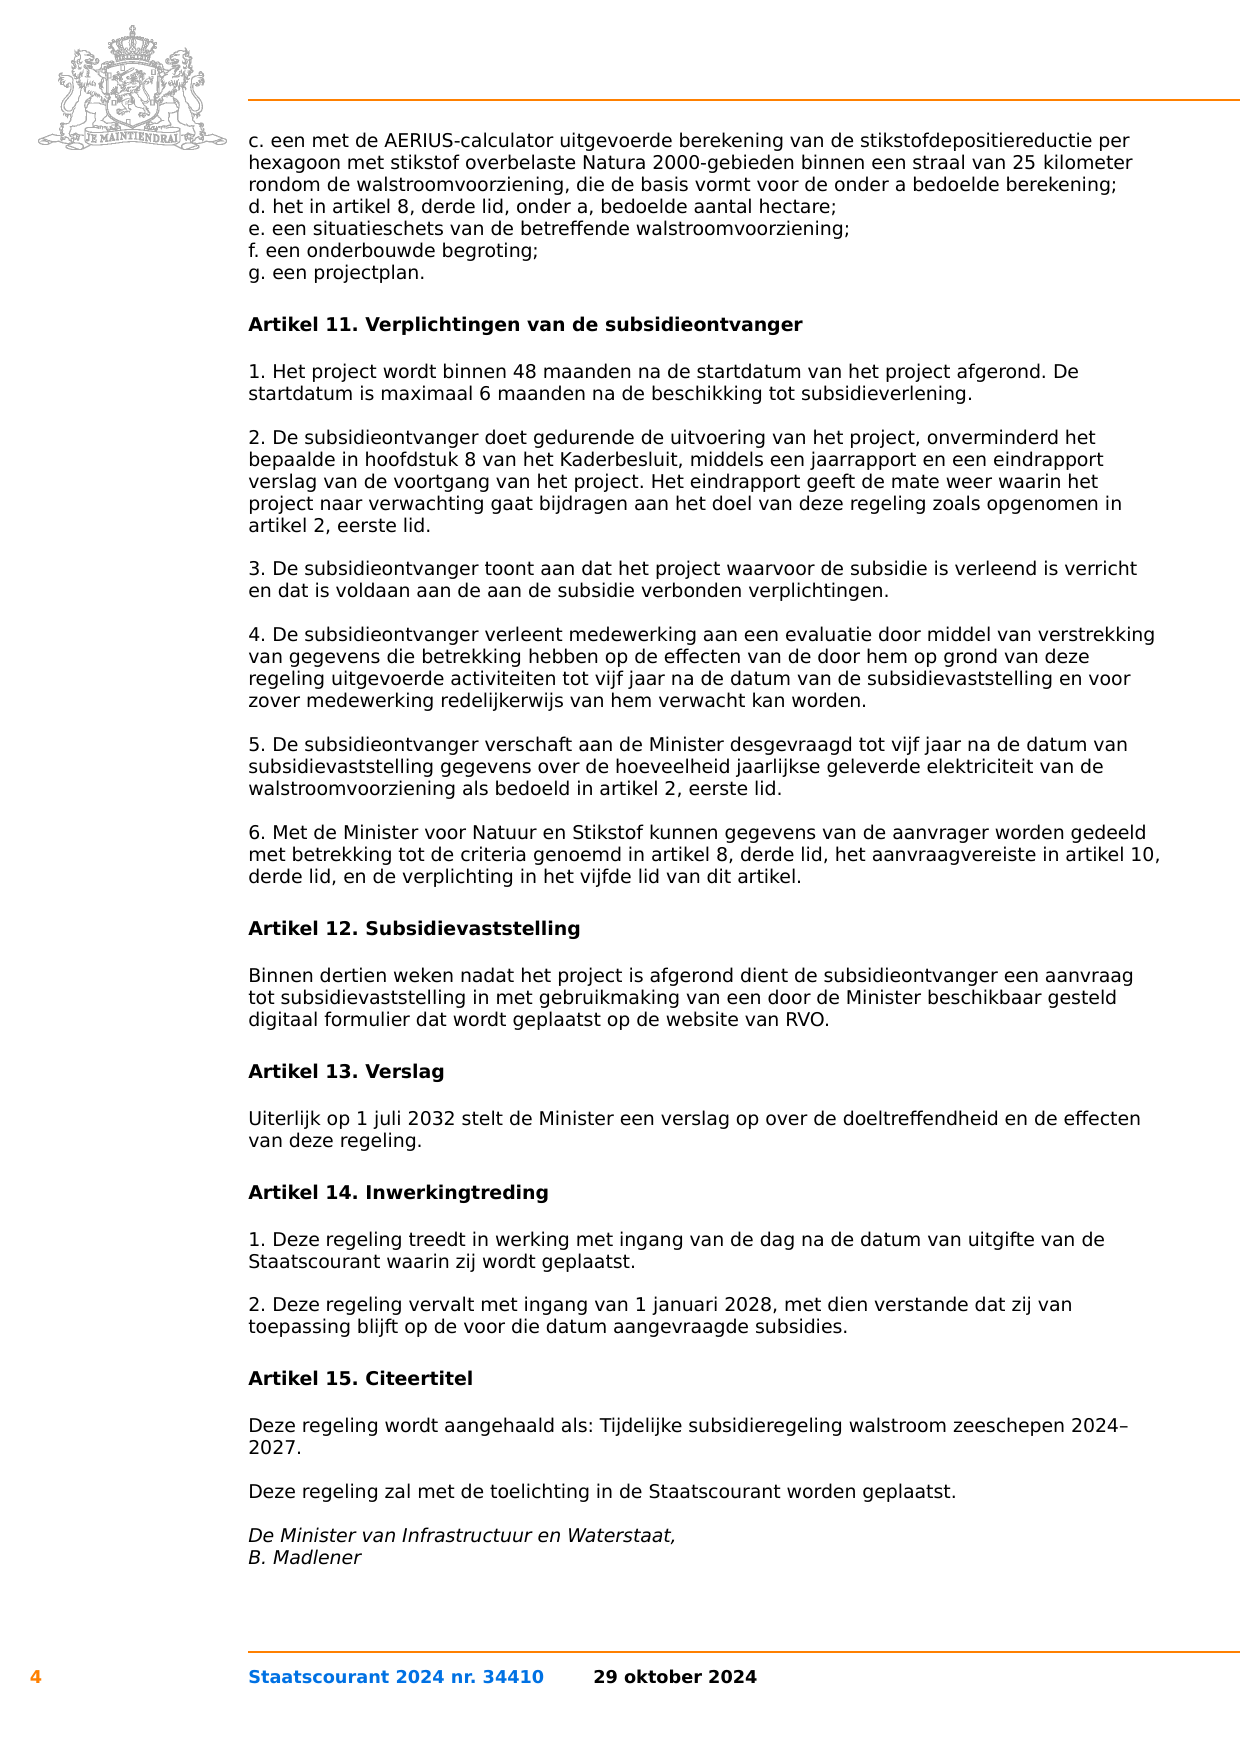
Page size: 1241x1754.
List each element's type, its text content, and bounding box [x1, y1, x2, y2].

subtitle Artikel 15. Citeertitel [248, 1368, 1163, 1390]
text 2. De subsidieontvanger doet gedurende de uitvoering van het project, onverminderd het bepaalde in hoofdstuk 8 van het Kaderbesluit, middels een jaarrapport en een eindrapport verslag van de voortgang van het project. Het eindrapport geeft de mate weer waarin het project naar verwachting gaat bijdragen aan het doel van deze regeling zoals opgenomen in artikel 2, eerste lid. [248, 427, 1163, 536]
text 1. Deze regeling treedt in werking met ingang van de dag na de datum van uitgifte van de Staatscourant waarin zij wordt geplaatst. [248, 1228, 1163, 1272]
text Binnen dertien weken nadat het project is afgerond dient de subsidieontvanger een aanvraag tot subsidievaststelling in met gebruikmaking van een door de Minister beschikbaar gesteld digitaal formulier dat wordt geplaatst op de website van RVO. [248, 965, 1163, 1031]
text De Minister van Infrastructuur en Waterstaat, B. Madlener [248, 1525, 1163, 1569]
text Deze regeling zal met de toelichting in de Staatscourant worden geplaatst. [248, 1481, 1163, 1503]
subtitle Artikel 13. Verslag [248, 1061, 1163, 1083]
text g. een projectplan. [248, 262, 1163, 284]
text c. een met de AERIUS-calculator uitgevoerde berekening van de stikstofdepositiereductie per hexagoon met stikstof overbelaste Natura 2000-gebieden binnen een straal van 25 kilometer rondom de walstroomvoorziening, die de basis vormt voor de onder a bedoelde berekening; [248, 130, 1163, 196]
text 4. De subsidieontvanger verleent medewerking aan een evaluatie door middel van verstrekking van gegevens die betrekking hebben op de effecten van de door hem op grond van deze regeling uitgevoerde activiteiten tot vijf jaar na de datum van de subsidievaststelling en voor zover medewerking redelijkerwijs van hem verwacht kan worden. [248, 624, 1163, 712]
picture [38, 25, 227, 150]
text 2. Deze regeling vervalt met ingang van 1 januari 2028, met dien verstande dat zij van toepassing blijft op de voor die datum aangevraagde subsidies. [248, 1294, 1163, 1338]
text 3. De subsidieontvanger toont aan dat het project waarvoor de subsidie is verleend is verricht en dat is voldaan aan de aan de subsidie verbonden verplichtingen. [248, 558, 1163, 602]
text 1. Het project wordt binnen 48 maanden na de startdatum van het project afgerond. De startdatum is maximaal 6 maanden na de beschikking tot subsidieverlening. [248, 361, 1163, 405]
text e. een situatieschets van de betreffende walstroomvoorziening; [248, 218, 1163, 240]
subtitle Artikel 11. Verplichtingen van de subsidieontvanger [248, 314, 1163, 336]
text d. het in artikel 8, derde lid, onder a, bedoelde aantal hectare; [248, 196, 1163, 218]
text Deze regeling wordt aangehaald als: Tijdelijke subsidieregeling walstroom zeeschepen 2024–2027. [248, 1415, 1163, 1459]
subtitle Artikel 12. Subsidievaststelling [248, 918, 1163, 940]
text f. een onderbouwde begroting; [248, 240, 1163, 262]
subtitle Artikel 14. Inwerkingtreding [248, 1182, 1163, 1203]
text 6. Met de Minister voor Natuur en Stikstof kunnen gegevens van de aanvrager worden gedeeld met betrekking tot de criteria genoemd in artikel 8, derde lid, het aanvraagvereiste in artikel 10, derde lid, en de verplichting in het vijfde lid van dit artikel. [248, 822, 1163, 888]
text Uiterlijk op 1 juli 2032 stelt de Minister een verslag op over de doeltreffendheid en de effecten van deze regeling. [248, 1108, 1163, 1152]
text 5. De subsidieontvanger verschaft aan de Minister desgevraagd tot vijf jaar na de datum van subsidievaststelling gegevens over de hoeveelheid jaarlijkse geleverde elektriciteit van de walstroomvoorziening als bedoeld in artikel 2, eerste lid. [248, 734, 1163, 800]
